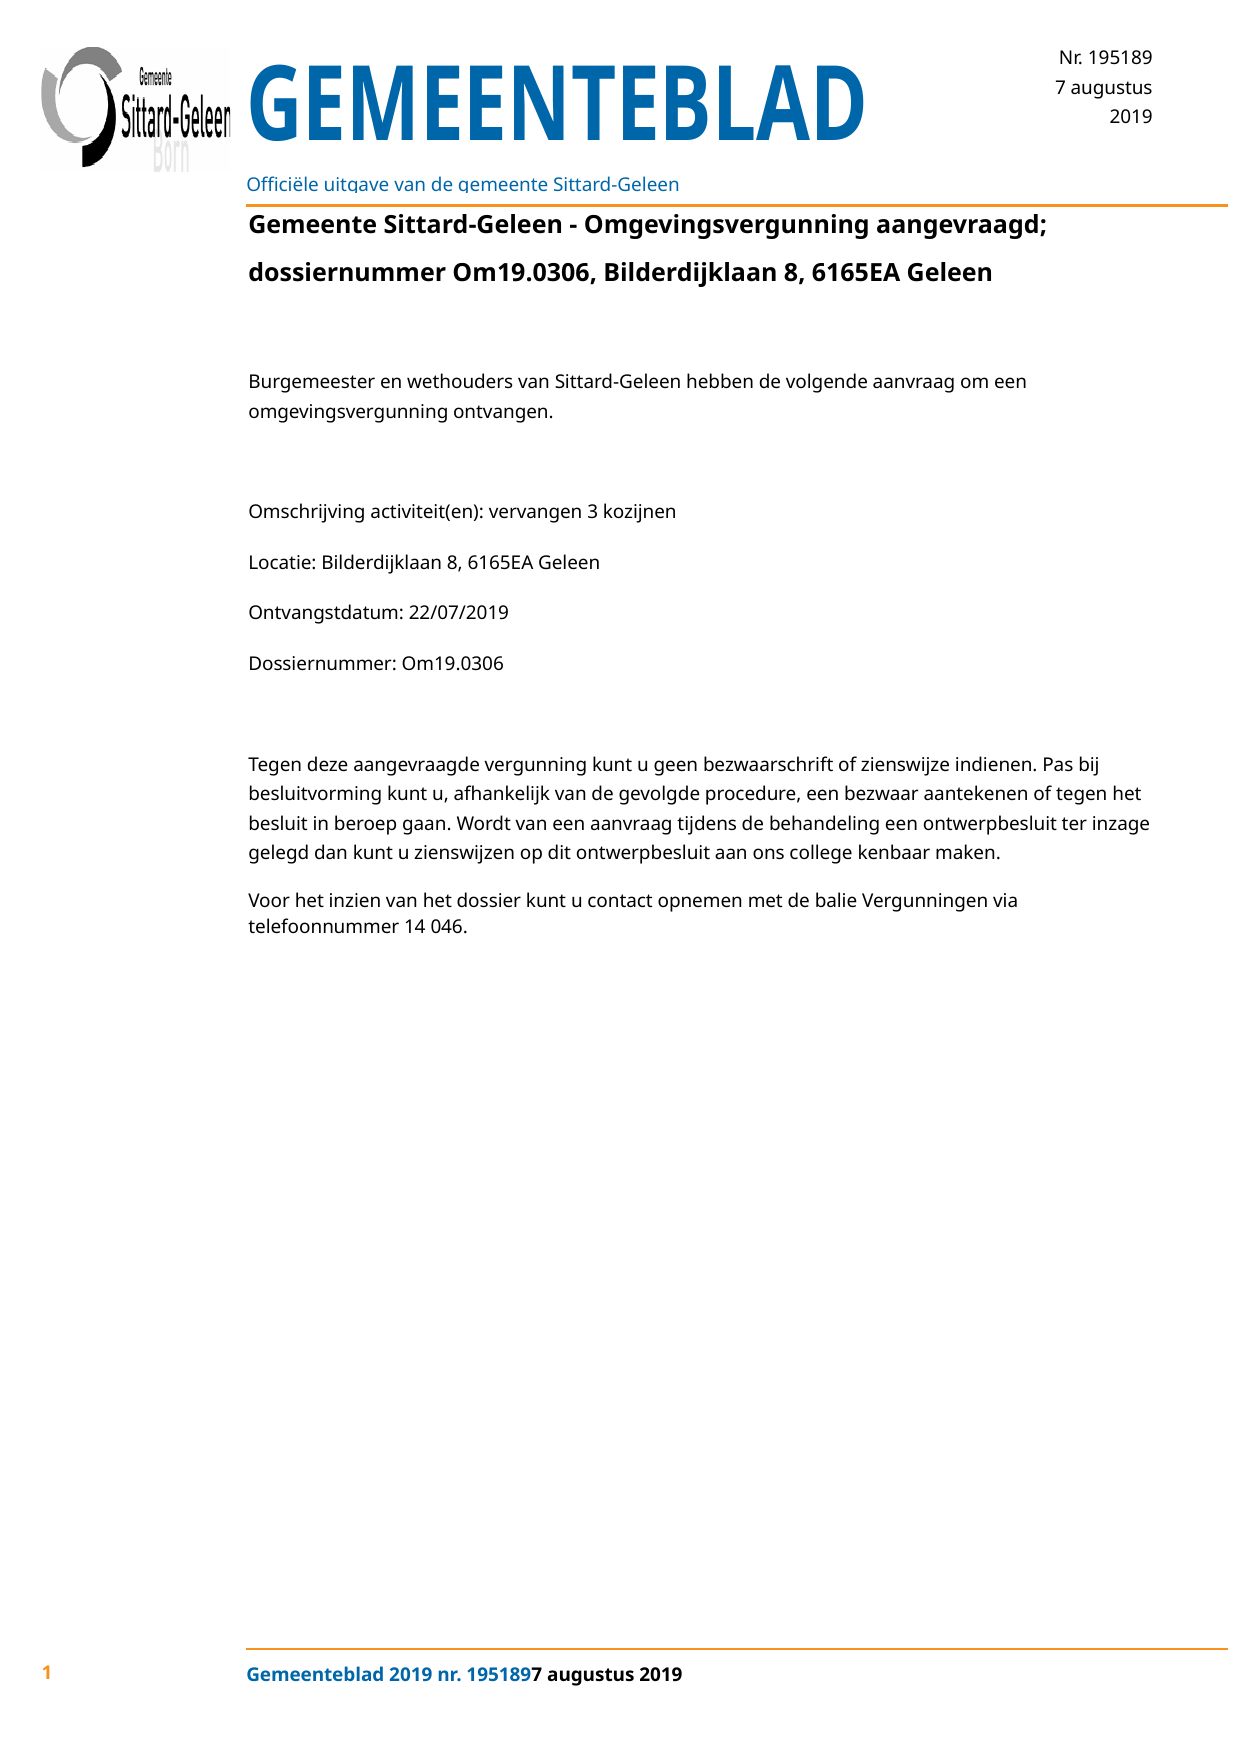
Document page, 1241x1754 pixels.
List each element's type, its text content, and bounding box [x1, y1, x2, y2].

text Dossiernummer: Om19.0306 [248, 650, 1152, 676]
text Burgemeester en wethouders van Sittard-Geleen hebben de volgende aanvraag om een omgevingsvergunning ontvangen. [248, 368, 1152, 424]
text Omschrijving activiteit(en): vervangen 3 kozijnen [248, 499, 1152, 524]
picture [41, 47, 231, 172]
text Locatie: Bilderdijklaan 8, 6165EA Geleen [248, 549, 1152, 575]
text Ontvangstdatum: 22/07/2019 [248, 599, 1152, 625]
text Voor het inzien van het dossier kunt u contact opnemen met de balie Vergunningen via telefoonnummer 14 046. [248, 887, 1152, 939]
text Tegen deze aangevraagde vergunning kunt u geen bezwaarschrift of zienswijze indienen. Pas bij besluitvorming kunt u, afhankelijk van de gevolgde procedure, een bezwaar aantekenen of tegen het besluit in beroep gaan. Wordt van een aanvraag tijdens de behandeling een ontwerpbesluit ter inzage gelegd dan kunt u zienswijzen op dit ontwerpbesluit aan ons college kenbaar maken. [248, 751, 1152, 865]
text Gemeente Sittard-Geleen - Omgevingsvergunning aangevraagd; dossiernummer Om19.0306, Bilderdijklaan 8, 6165EA Geleen [248, 207, 1152, 288]
